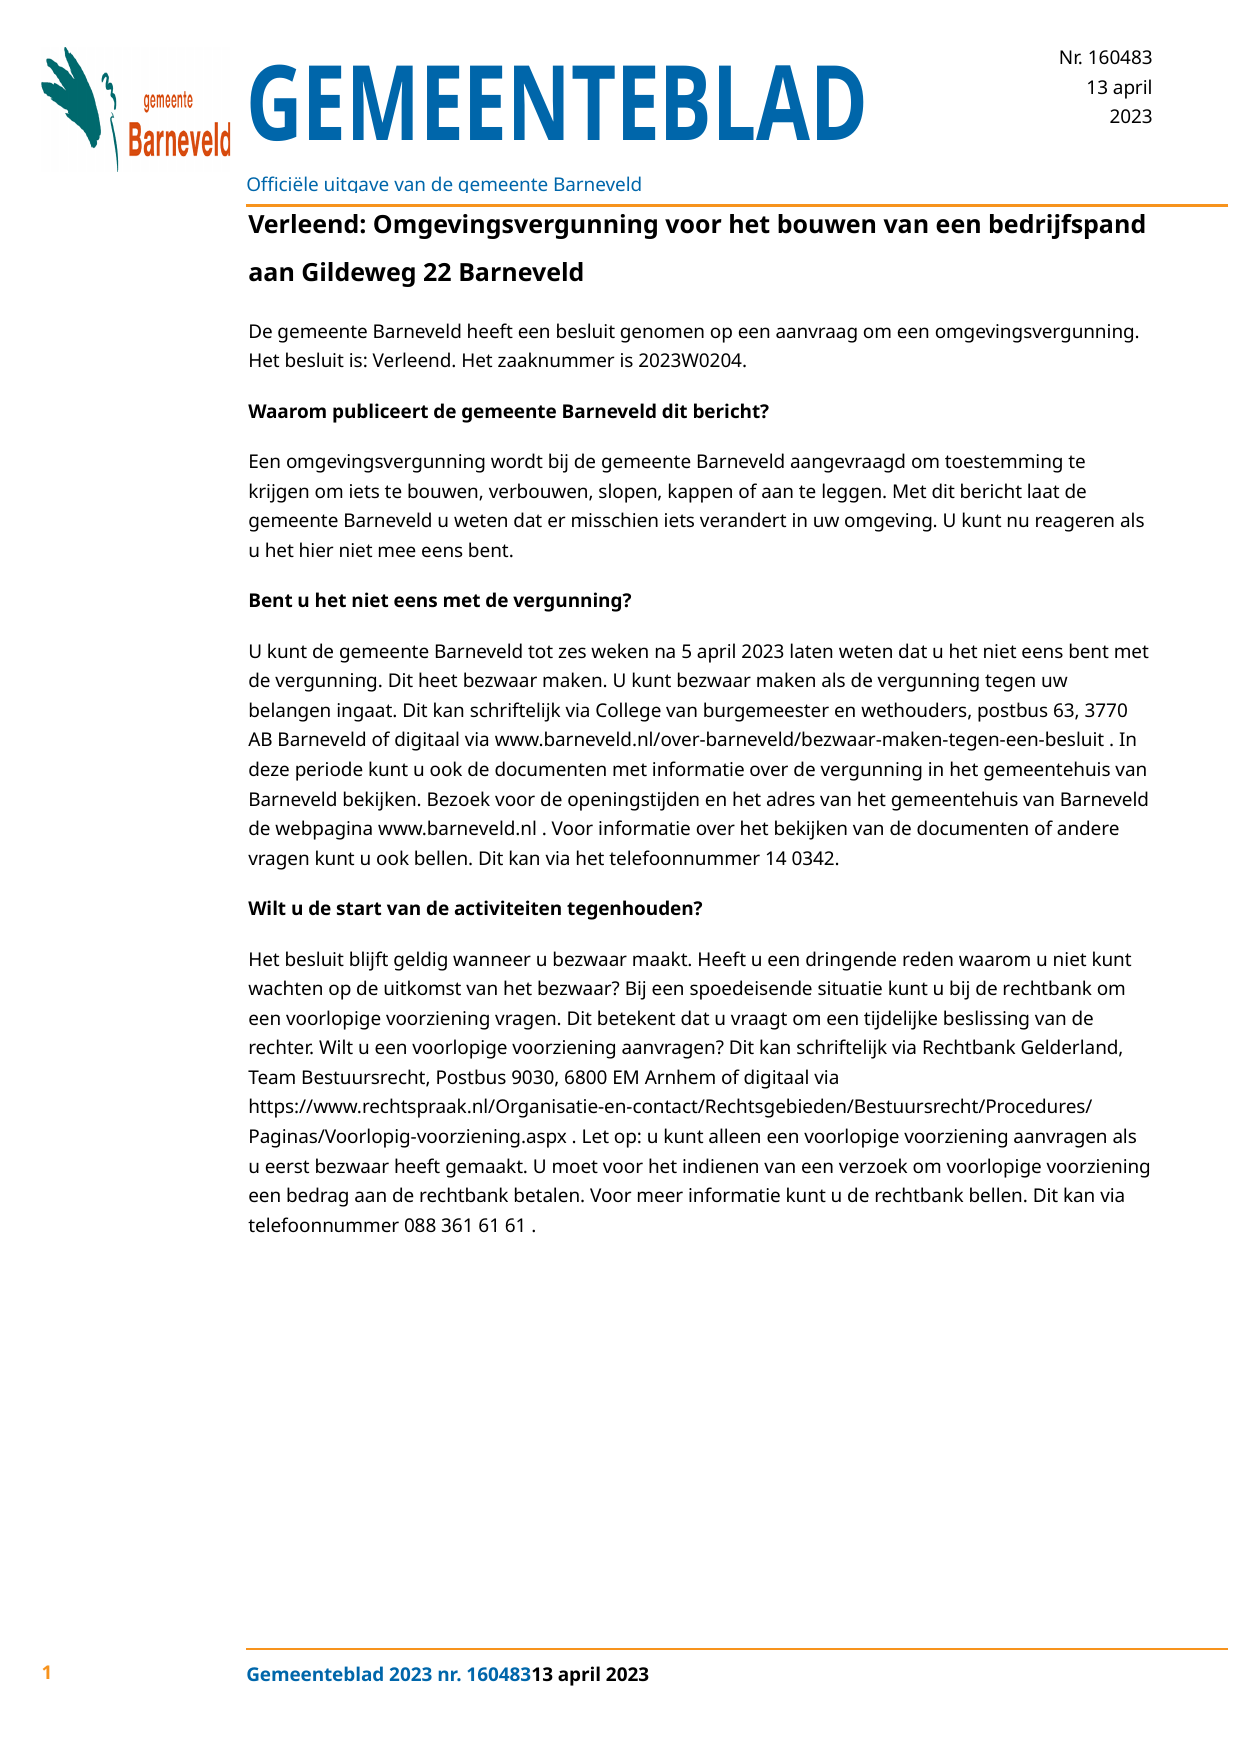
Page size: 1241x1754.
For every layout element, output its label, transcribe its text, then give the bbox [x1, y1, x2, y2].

text U kunt de gemeente Barneveld tot zes weken na 5 april 2023 laten weten dat u het niet eens bent met de vergunning. Dit heet bezwaar maken. U kunt bezwaar maken als de vergunning tegen uw belangen ingaat. Dit kan schriftelijk via College van burgemeester en wethouders, postbus 63, 3770 AB Barneveld of digitaal via www.barneveld.nl/over-barneveld/bezwaar-maken-tegen-een-besluit . In deze periode kunt u ook de documenten met informatie over de vergunning in het gemeentehuis van Barneveld bekijken. Bezoek voor de openingstijden en het adres van het gemeentehuis van Barneveld de webpagina www.barneveld.nl . Voor informatie over het bekijken van de documenten of andere vragen kunt u ook bellen. Dit kan via het telefoonnummer 14 0342. [248, 638, 1152, 871]
text Wilt u de start van de activiteiten tegenhouden? [248, 895, 1152, 921]
text Een omgevingsvergunning wordt bij de gemeente Barneveld aangevraagd om toestemming te krijgen om iets te bouwen, verbouwen, slopen, kappen of aan te leggen. Met dit bericht laat de gemeente Barneveld u weten dat er misschien iets verandert in uw omgeving. U kunt nu reageren als u het hier niet mee eens bent. [248, 448, 1152, 563]
picture [41, 47, 231, 172]
text Waarom publiceert de gemeente Barneveld dit bericht? [248, 398, 1152, 424]
text Bent u het niet eens met de vergunning? [248, 587, 1152, 613]
text De gemeente Barneveld heeft een besluit genomen op een aanvraag om een omgevingsvergunning. Het besluit is: Verleend. Het zaaknummer is 2023W0204. [248, 318, 1152, 373]
text Het besluit blijft geldig wanneer u bezwaar maakt. Heeft u een dringende reden waarom u niet kunt wachten op de uitkomst van het bezwaar? Bij een spoedeisende situatie kunt u bij de rechtbank om een voorlopige voorziening vragen. Dit betekent dat u vraagt om een tijdelijke beslissing van de rechter. Wilt u een voorlopige voorziening aanvragen? Dit kan schriftelijk via Rechtbank Gelderland, Team Bestuursrecht, Postbus 9030, 6800 EM Arnhem of digitaal via https://www.rechtspraak.nl/Organisatie-en-contact/Rechtsgebieden/Bestuursrecht/Procedures/Paginas/Voorlopig-voorziening.aspx . Let op: u kunt alleen een voorlopige voorziening aanvragen als u eerst bezwaar heeft gemaakt. U moet voor het indienen van een verzoek om voorlopige voorziening een bedrag aan de rechtbank betalen. Voor meer informatie kunt u de rechtbank bellen. Dit kan via telefoonnummer 088 361 61 61 . [248, 946, 1152, 1238]
text Verleend: Omgevingsvergunning voor het bouwen van een bedrijfspand aan Gildeweg 22 Barneveld [248, 207, 1152, 288]
